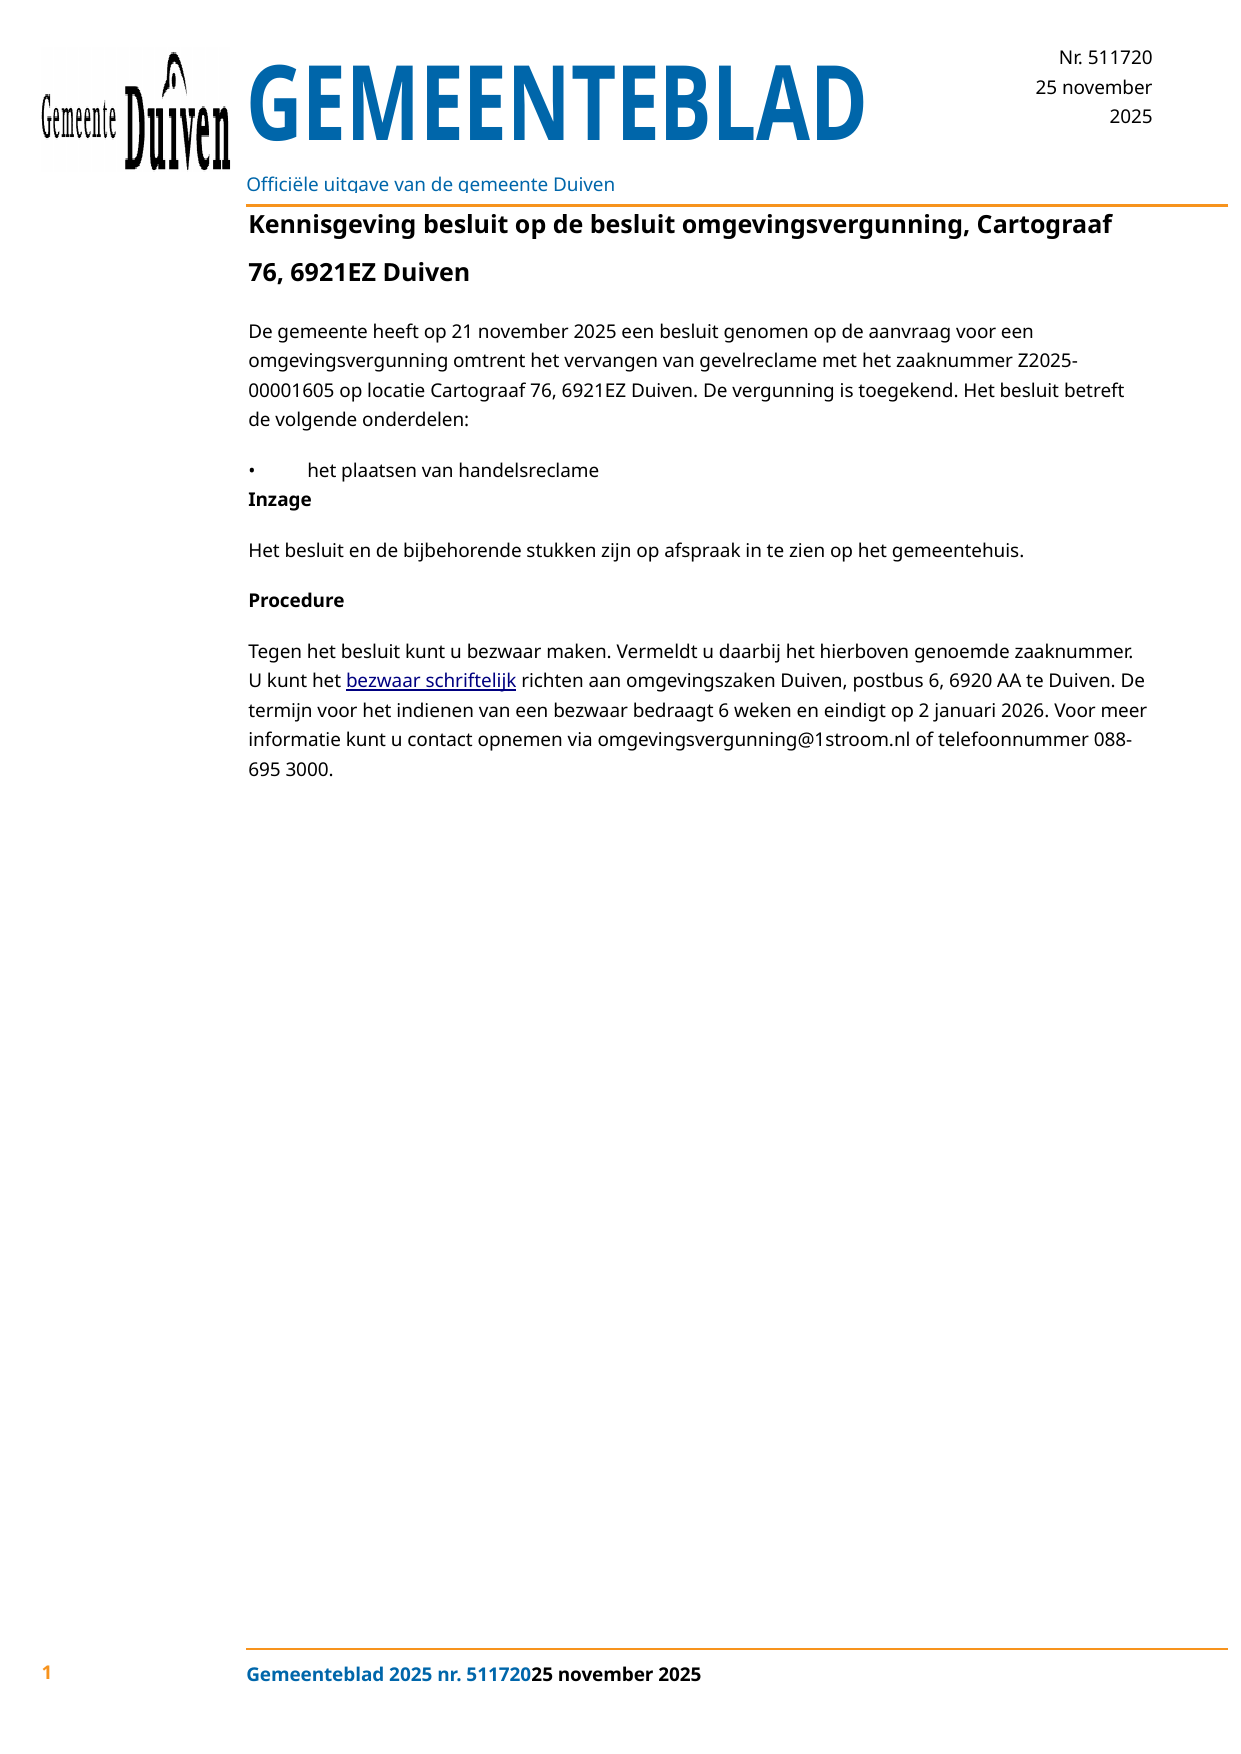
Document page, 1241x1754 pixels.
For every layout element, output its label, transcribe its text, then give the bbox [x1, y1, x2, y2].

text De gemeente heeft op 21 november 2025 een besluit genomen op de aanvraag voor een omgevingsvergunning omtrent het vervangen van gevelreclame met het zaaknummer Z2025-00001605 op locatie Cartograaf 76, 6921EZ Duiven. De vergunning is toegekend. Het besluit betreft de volgende onderdelen: [248, 318, 1152, 432]
text Inzage [248, 487, 1152, 512]
text Kennisgeving besluit op de besluit omgevingsvergunning, Cartograaf 76, 6921EZ Duiven [248, 207, 1152, 288]
list het plaatsen van handelsreclame [248, 457, 1152, 483]
picture [41, 47, 231, 172]
text Tegen het besluit kunt u bezwaar maken. Vermeldt u daarbij het hierboven genoemde zaaknummer. U kunt het bezwaar schriftelijk richten aan omgevingszaken Duiven, postbus 6, 6920 AA te Duiven. De termijn voor het indienen van een bezwaar bedraagt 6 weken en eindigt op 2 januari 2026. Voor meer informatie kunt u contact opnemen via omgevingsvergunning@1stroom.nl of telefoonnummer 088-695 3000. [248, 638, 1152, 782]
text Het besluit en de bijbehorende stukken zijn op afspraak in te zien op het gemeentehuis. [248, 537, 1152, 563]
text Procedure [248, 587, 1152, 613]
